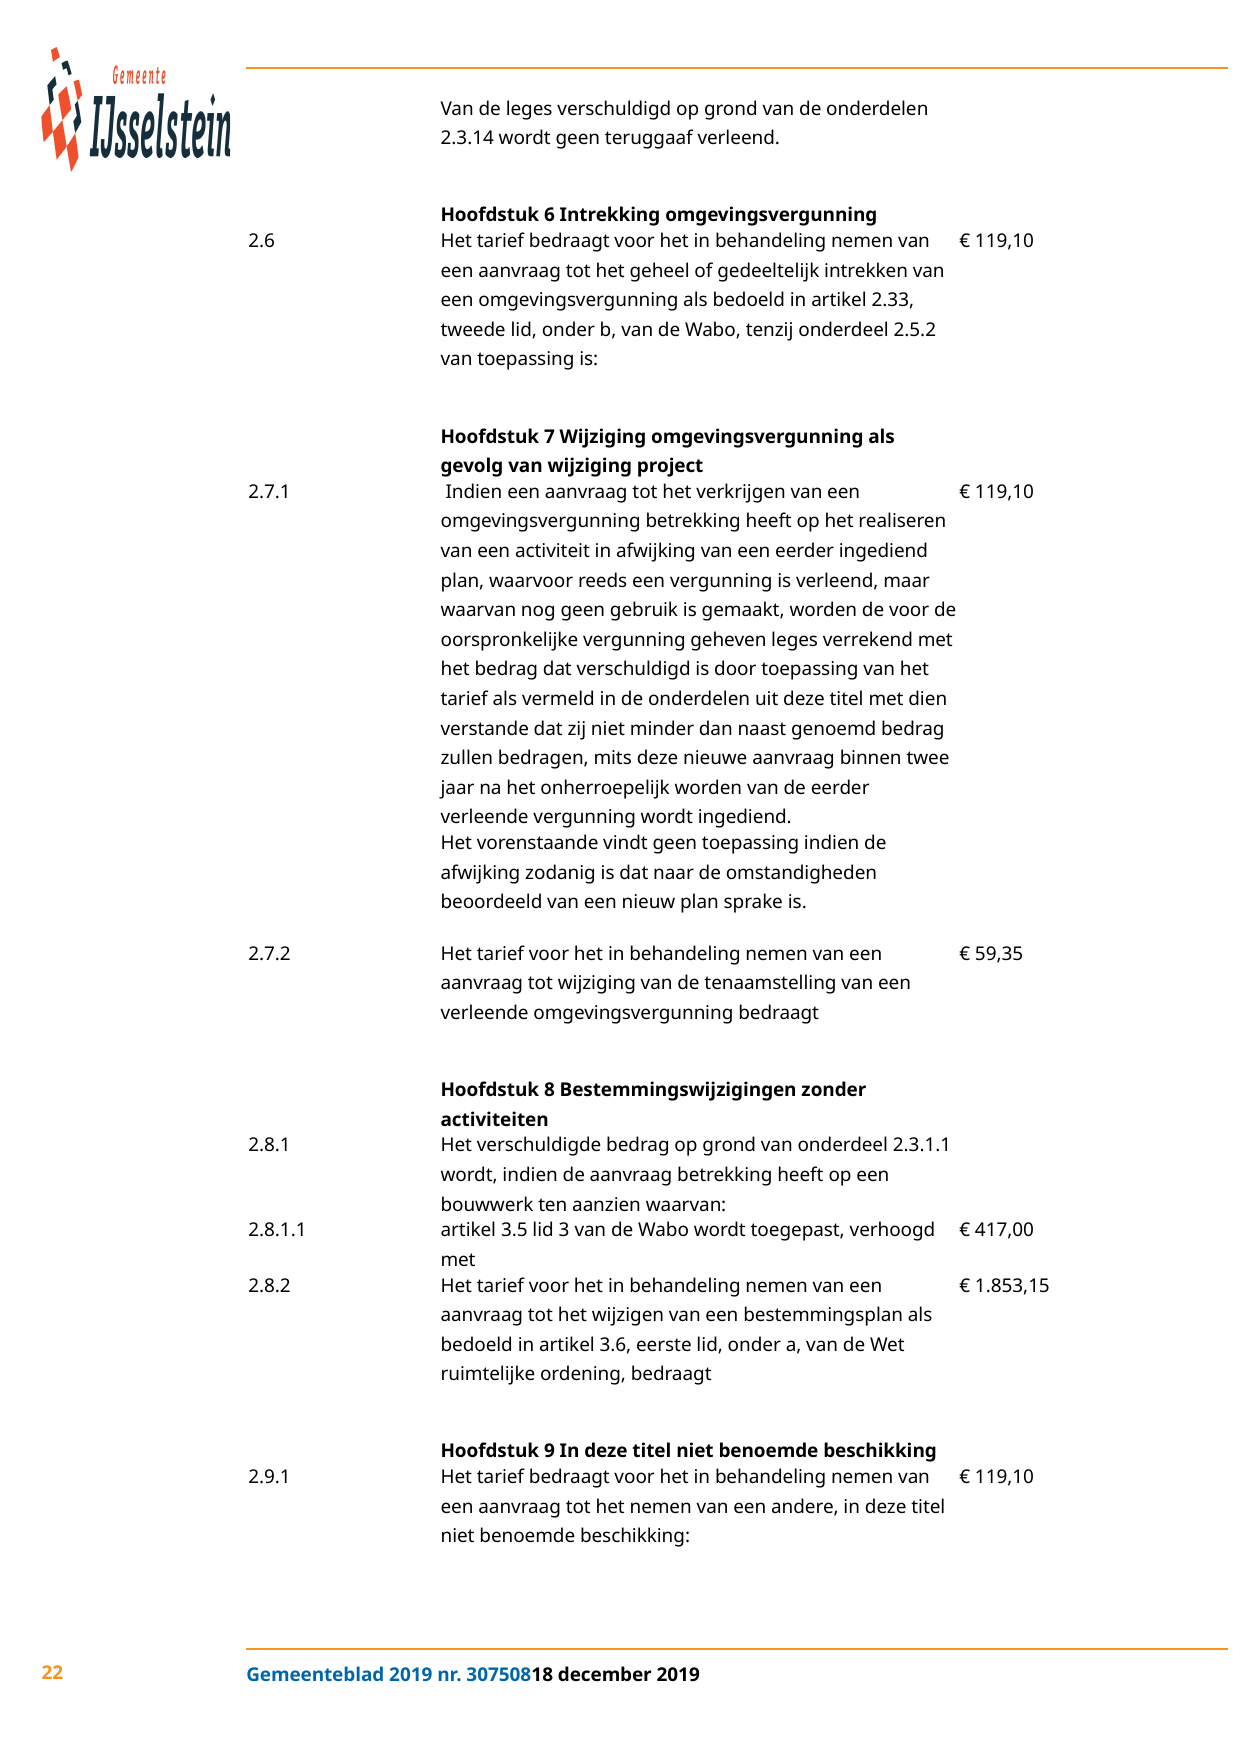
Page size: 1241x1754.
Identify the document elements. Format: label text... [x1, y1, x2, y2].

table_cell [959, 397, 1152, 423]
table_cell € 119,10 [959, 227, 1152, 371]
table_cell [440, 176, 959, 202]
table_cell [248, 371, 440, 397]
table_cell [248, 1548, 440, 1574]
table_cell Het vorenstaande vindt geen toepassing indien de afwijking zodanig is dat naar de omstandigheden beoordeeld van een nieuw plan sprake is. [440, 829, 959, 914]
table_cell 2.6 [248, 227, 440, 371]
table_cell [959, 1132, 1152, 1216]
table_cell [959, 1386, 1152, 1412]
table_cell Het tarief bedraagt voor het in behandeling nemen van een aanvraag tot het nemen van een andere, in deze titel niet benoemde beschikking: [440, 1464, 959, 1548]
table_cell [248, 1076, 440, 1132]
table_cell [959, 1051, 1152, 1076]
table_cell Het verschuldigde bedrag op grond van onderdeel 2.3.1.1 wordt, indien de aanvraag betrekking heeft op een bouwwerk ten aanzien waarvan: [440, 1132, 959, 1216]
table_cell [959, 1574, 1152, 1600]
table_cell [440, 371, 959, 397]
table_cell [248, 397, 440, 423]
table_cell 2.8.1.1 [248, 1216, 440, 1272]
table_cell [959, 150, 1152, 176]
table_cell [959, 1438, 1152, 1463]
table_cell [959, 95, 1152, 150]
table_cell € 119,10 [959, 478, 1152, 829]
table_cell 2.7.1 [248, 478, 440, 829]
table_cell Het tarief voor het in behandeling nemen van een aanvraag tot het wijzigen van een bestemmingsplan als bedoeld in artikel 3.6, eerste lid, onder a, van de Wet ruimtelijke ordening, bedraagt [440, 1272, 959, 1386]
table_cell [440, 1051, 959, 1076]
table_cell [440, 1412, 959, 1438]
table_cell [440, 1574, 959, 1600]
table_cell [959, 1548, 1152, 1574]
picture [41, 47, 231, 172]
table_cell [248, 95, 440, 150]
table_cell [440, 914, 959, 940]
table_cell 2.8.2 [248, 1272, 440, 1386]
table_cell Van de leges verschuldigd op grond van de onderdelen 2.3.14 wordt geen teruggaaf verleend. [440, 95, 959, 150]
table_cell [248, 423, 440, 478]
table_cell [959, 1412, 1152, 1438]
table_cell [248, 1025, 440, 1051]
table_cell [248, 1051, 440, 1076]
table_cell [248, 1574, 440, 1600]
table_cell € 1.853,15 [959, 1272, 1152, 1386]
table_cell Het tarief bedraagt voor het in behandeling nemen van een aanvraag tot het geheel of gedeeltelijk intrekken van een omgevingsvergunning als bedoeld in artikel 2.33, tweede lid, onder b, van de Wabo, tenzij onderdeel 2.5.2 van toepassing is: [440, 227, 959, 371]
table_cell [959, 371, 1152, 397]
table_cell [959, 1025, 1152, 1051]
table_cell artikel 3.5 lid 3 van de Wabo wordt toegepast, verhoogd met [440, 1216, 959, 1272]
table_cell Hoofdstuk 7 Wijziging omgevingsvergunning als gevolg van wijziging project [440, 423, 959, 478]
table_cell [440, 150, 959, 176]
table_cell [248, 914, 440, 940]
table_cell [440, 397, 959, 423]
table_cell € 119,10 [959, 1464, 1152, 1548]
table_cell [248, 1412, 440, 1438]
table_cell [959, 829, 1152, 914]
table_cell [248, 1438, 440, 1463]
table_cell [440, 1548, 959, 1574]
table_cell [959, 423, 1152, 478]
table_cell Hoofdstuk 6 Intrekking omgevingsvergunning [440, 202, 959, 227]
table_cell 2.8.1 [248, 1132, 440, 1216]
table_cell Hoofdstuk 9 In deze titel niet benoemde beschikking [440, 1438, 959, 1463]
table_cell [248, 150, 440, 176]
table_cell [959, 1076, 1152, 1132]
table_cell [959, 176, 1152, 202]
table_cell [248, 202, 440, 227]
table_cell Indien een aanvraag tot het verkrijgen van een omgevingsvergunning betrekking heeft op het realiseren van een activiteit in afwijking van een eerder ingediend plan, waarvoor reeds een vergunning is verleend, maar waarvan nog geen gebruik is gemaakt, worden de voor de oorspronkelijke vergunning geheven leges verrekend met het bedrag dat verschuldigd is door toepassing van het tarief als vermeld in de onderdelen uit deze titel met dien verstande dat zij niet minder dan naast genoemd bedrag zullen bedragen, mits deze nieuwe aanvraag binnen twee jaar na het onherroepelijk worden van de eerder verleende vergunning wordt ingediend. [440, 478, 959, 829]
table_cell [959, 914, 1152, 940]
table_cell Hoofdstuk 8 Bestemmingswijzigingen zonder activiteiten [440, 1076, 959, 1132]
table_cell € 417,00 [959, 1216, 1152, 1272]
table_cell € 59,35 [959, 940, 1152, 1025]
table_cell [440, 1025, 959, 1051]
table_cell [440, 1386, 959, 1412]
table_cell [959, 202, 1152, 227]
table_cell Het tarief voor het in behandeling nemen van een aanvraag tot wijziging van de tenaamstelling van een verleende omgevingsvergunning bedraagt [440, 940, 959, 1025]
table_cell 2.9.1 [248, 1464, 440, 1548]
table_cell [248, 829, 440, 914]
table_cell 2.7.2 [248, 940, 440, 1025]
table_cell [248, 1386, 440, 1412]
table_cell [248, 176, 440, 202]
